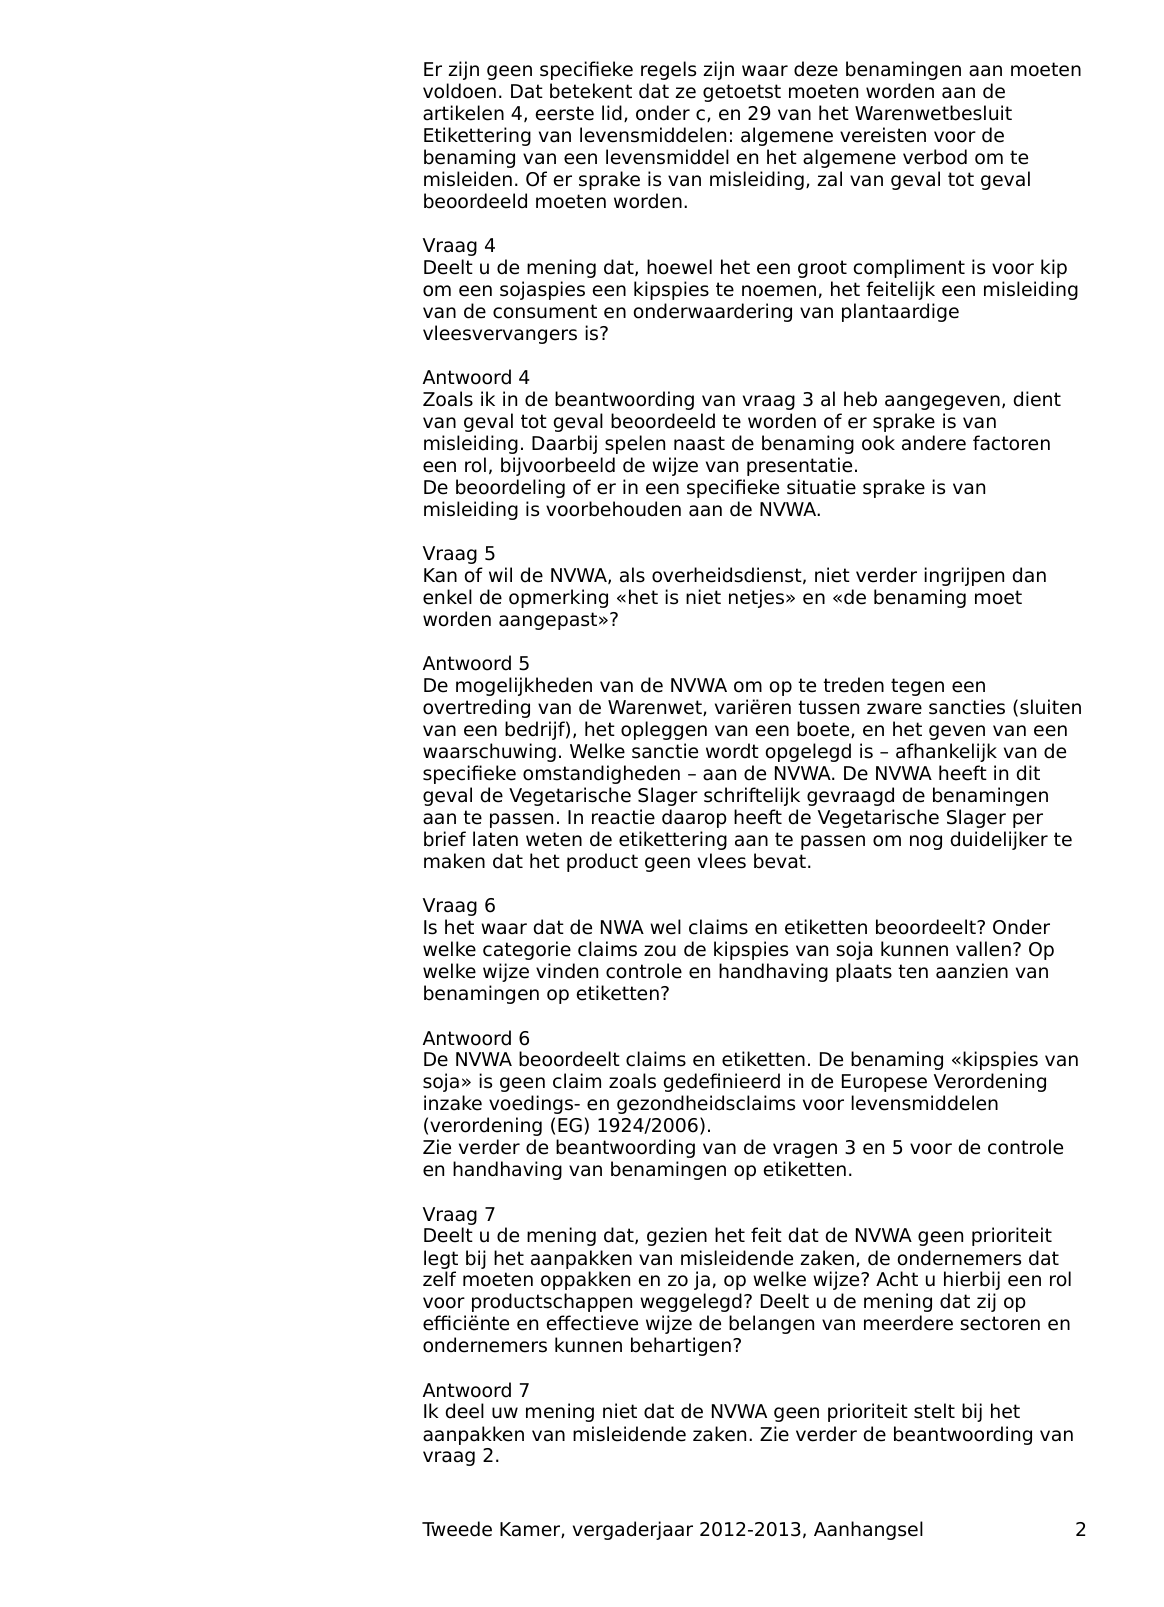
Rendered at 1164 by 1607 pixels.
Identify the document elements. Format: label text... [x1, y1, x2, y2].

text Vraag 6 [422, 895, 1087, 917]
text De mogelijkheden van de NVWA om op te treden tegen een overtreding van de Warenwet, variëren tussen zware sancties (sluiten van een bedrijf), het opleggen van een boete, en het geven van een waarschuwing. Welke sanctie wordt opgelegd is – afhankelijk van de specifieke omstandigheden – aan de NVWA. De NVWA heeft in dit geval de Vegetarische Slager schriftelijk gevraagd de benamingen aan te passen. In reactie daarop heeft de Vegetarische Slager per brief laten weten de etikettering aan te passen om nog duidelijker te maken dat het product geen vlees bevat. [422, 675, 1087, 873]
text Antwoord 6 [422, 1027, 1087, 1049]
text Antwoord 4 [422, 367, 1087, 389]
text Kan of wil de NVWA, als overheidsdienst, niet verder ingrijpen dan enkel de opmerking «het is niet netjes» en «de benaming moet worden aangepast»? [422, 565, 1087, 631]
text Deelt u de mening dat, gezien het feit dat de NVWA geen prioriteit legt bij het aanpakken van misleidende zaken, de ondernemers dat zelf moeten oppakken en zo ja, op welke wijze? Acht u hierbij een rol voor productschappen weggelegd? Deelt u de mening dat zij op efficiënte en effectieve wijze de belangen van meerdere sectoren en ondernemers kunnen behartigen? [422, 1225, 1087, 1357]
text Zie verder de beantwoording van de vragen 3 en 5 voor de controle en handhaving van benamingen op etiketten. [422, 1137, 1087, 1181]
text Antwoord 7 [422, 1379, 1087, 1401]
text De NVWA beoordeelt claims en etiketten. De benaming «kipspies van soja» is geen claim zoals gedefinieerd in de Europese Verordening inzake voedings- en gezondheidsclaims voor levensmiddelen (verordening (EG) 1924/2006). [422, 1049, 1087, 1137]
text Deelt u de mening dat, hoewel het een groot compliment is voor kip om een sojaspies een kipspies te noemen, het feitelijk een misleiding van de consument en onderwaardering van plantaardige vleesvervangers is? [422, 257, 1087, 345]
text Vraag 4 [422, 235, 1087, 257]
text De beoordeling of er in een specifieke situatie sprake is van misleiding is voorbehouden aan de NVWA. [422, 477, 1087, 521]
text Zoals ik in de beantwoording van vraag 3 al heb aangegeven, dient van geval tot geval beoordeeld te worden of er sprake is van misleiding. Daarbij spelen naast de benaming ook andere factoren een rol, bijvoorbeeld de wijze van presentatie. [422, 389, 1087, 477]
text Antwoord 5 [422, 653, 1087, 675]
text Vraag 5 [422, 543, 1087, 565]
text Er zijn geen specifieke regels zijn waar deze benamingen aan moeten voldoen. Dat betekent dat ze getoetst moeten worden aan de artikelen 4, eerste lid, onder c, en 29 van het Warenwetbesluit Etikettering van levensmiddelen: algemene vereisten voor de benaming van een levensmiddel en het algemene verbod om te misleiden. Of er sprake is van misleiding, zal van geval tot geval beoordeeld moeten worden. [422, 59, 1087, 213]
text Ik deel uw mening niet dat de NVWA geen prioriteit stelt bij het aanpakken van misleidende zaken. Zie verder de beantwoording van vraag 2. [422, 1401, 1087, 1467]
text Vraag 7 [422, 1203, 1087, 1225]
text Is het waar dat de NWA wel claims en etiketten beoordeelt? Onder welke categorie claims zou de kipspies van soja kunnen vallen? Op welke wijze vinden controle en handhaving plaats ten aanzien van benamingen op etiketten? [422, 917, 1087, 1005]
